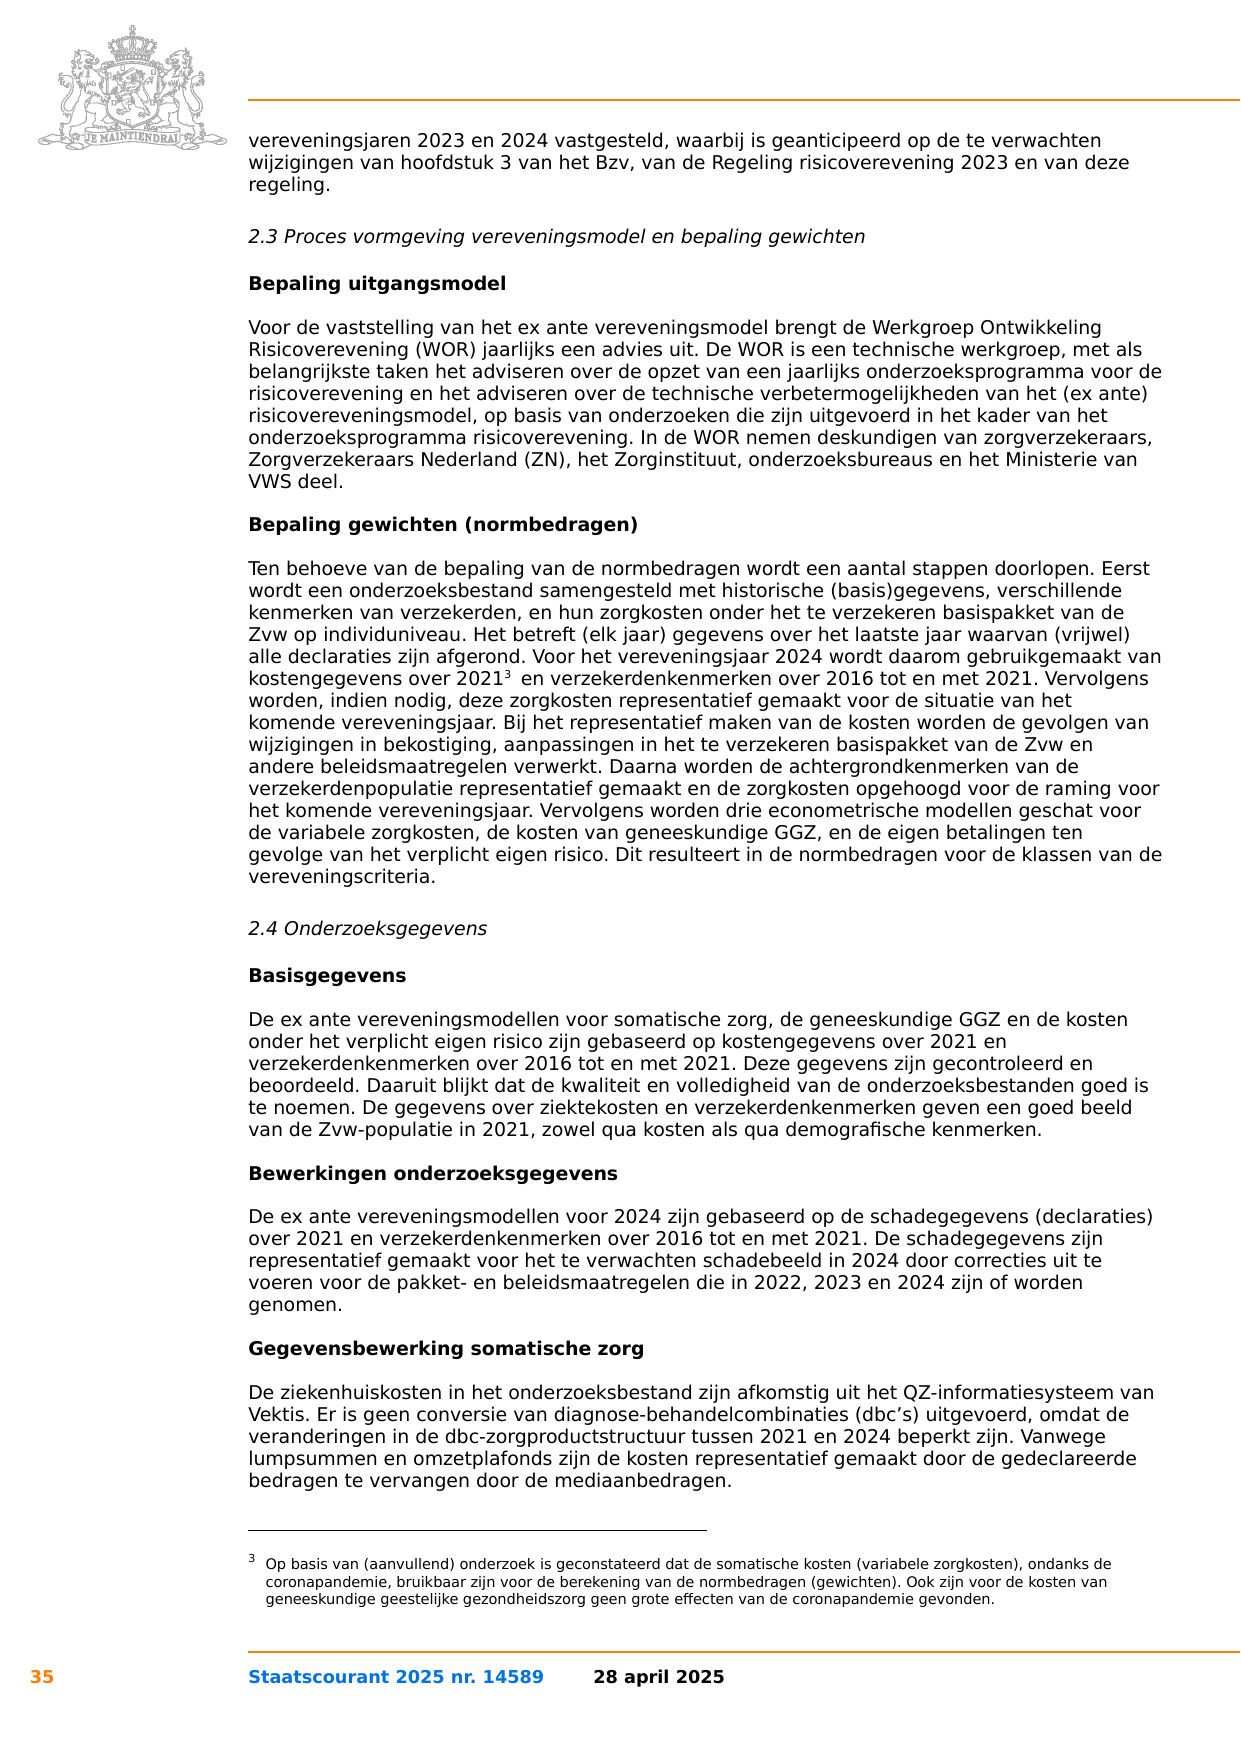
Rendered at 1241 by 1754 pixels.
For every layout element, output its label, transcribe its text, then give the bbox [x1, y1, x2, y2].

text De ziekenhuiskosten in het onderzoeksbestand zijn afkomstig uit het QZ-informatiesysteem van Vektis. Er is geen conversie van diagnose-behandelcombinaties (dbc’s) uitgevoerd, omdat de veranderingen in de dbc-zorgproductstructuur tussen 2021 en 2024 beperkt zijn. Vanwege lumpsummen en omzetplafonds zijn de kosten representatief gemaakt door de gedeclareerde bedragen te vervangen door de mediaanbedragen. [248, 1382, 1163, 1492]
subtitle Bepaling gewichten (normbedragen) [248, 514, 1163, 536]
subtitle Gegevensbewerking somatische zorg [248, 1338, 1163, 1360]
text Ten behoeve van de bepaling van de normbedragen wordt een aantal stappen doorlopen. Eerst wordt een onderzoeksbestand samengesteld met historische (basis)gegevens, verschillende kenmerken van verzekerden, en hun zorgkosten onder het te verzekeren basispakket van de Zvw op individuniveau. Het betreft (elk jaar) gegevens over het laatste jaar waarvan (vrijwel) alle declaraties zijn afgerond. Voor het vereveningsjaar 2024 wordt daarom gebruikgemaakt van kostengegevens over 2021 en verzekerdenkenmerken over 2016 tot en met 2021. Vervolgens worden, indien nodig, deze zorgkosten representatief gemaakt voor de situatie van het komende vereveningsjaar. Bij het representatief maken van de kosten worden de gevolgen van wijzigingen in bekostiging, aanpassingen in het te verzekeren basispakket van de Zvw en andere beleidsmaatregelen verwerkt. Daarna worden de achtergrondkenmerken van de verzekerdenpopulatie representatief gemaakt en de zorgkosten opgehoogd voor de raming voor het komende vereveningsjaar. Vervolgens worden drie econometrische modellen geschat voor de variabele zorgkosten, de kosten van geneeskundige GGZ, en de eigen betalingen ten gevolge van het verplicht eigen risico. Dit resulteert in de normbedragen voor de klassen van de vereveningscriteria. [248, 558, 1163, 888]
text Voor de vaststelling van het ex ante vereveningsmodel brengt de Werkgroep Ontwikkeling Risicoverevening (WOR) jaarlijks een advies uit. De WOR is een technische werkgroep, met als belangrijkste taken het adviseren over de opzet van een jaarlijks onderzoeksprogramma voor de risicoverevening en het adviseren over de technische verbetermogelijkheden van het (ex ante) risicovereveningsmodel, op basis van onderzoeken die zijn uitgevoerd in het kader van het onderzoeksprogramma risicoverevening. In de WOR nemen deskundigen van zorgverzekeraars, Zorgverzekeraars Nederland (ZN), het Zorginstituut, onderzoeksbureaus en het Ministerie van VWS deel. [248, 317, 1163, 492]
text De ex ante vereveningsmodellen voor somatische zorg, de geneeskundige GGZ en de kosten onder het verplicht eigen risico zijn gebaseerd op kostengegevens over 2021 en verzekerdenkenmerken over 2016 tot en met 2021. Deze gegevens zijn gecontroleerd en beoordeeld. Daaruit blijkt dat de kwaliteit en volledigheid van de onderzoeksbestanden goed is te noemen. De gegevens over ziektekosten en verzekerdenkenmerken geven een goed beeld van de Zvw-populatie in 2021, zowel qua kosten als qua demografische kenmerken. [248, 1009, 1163, 1141]
picture [38, 25, 227, 150]
text De ex ante vereveningsmodellen voor 2024 zijn gebaseerd op de schadegegevens (declaraties) over 2021 en verzekerdenkenmerken over 2016 tot en met 2021. De schadegegevens zijn representatief gemaakt voor het te verwachten schadebeeld in 2024 door correcties uit te voeren voor de pakket- en beleidsmaatregelen die in 2022, 2023 en 2024 zijn of worden genomen. [248, 1206, 1163, 1316]
subtitle 2.4 Onderzoeksgegevens [248, 918, 1163, 940]
subtitle Basisgegevens [248, 965, 1163, 987]
text vereveningsjaren 2023 en 2024 vastgesteld, waarbij is geanticipeerd op de te verwachten wijzigingen van hoofdstuk 3 van het Bzv, van de Regeling risicoverevening 2023 en van deze regeling. [248, 130, 1163, 196]
text Op basis van (aanvullend) onderzoek is geconstateerd dat de somatische kosten (variabele zorgkosten), ondanks de coronapandemie, bruikbaar zijn voor de berekening van de normbedragen (gewichten). Ook zijn voor de kosten van geneeskundige geestelijke gezondheidszorg geen grote effecten van de coronapandemie gevonden. [248, 1552, 1163, 1608]
subtitle Bewerkingen onderzoeksgegevens [248, 1162, 1163, 1184]
subtitle 2.3 Proces vormgeving vereveningsmodel en bepaling gewichten [248, 226, 1163, 248]
subtitle Bepaling uitgangsmodel [248, 273, 1163, 295]
